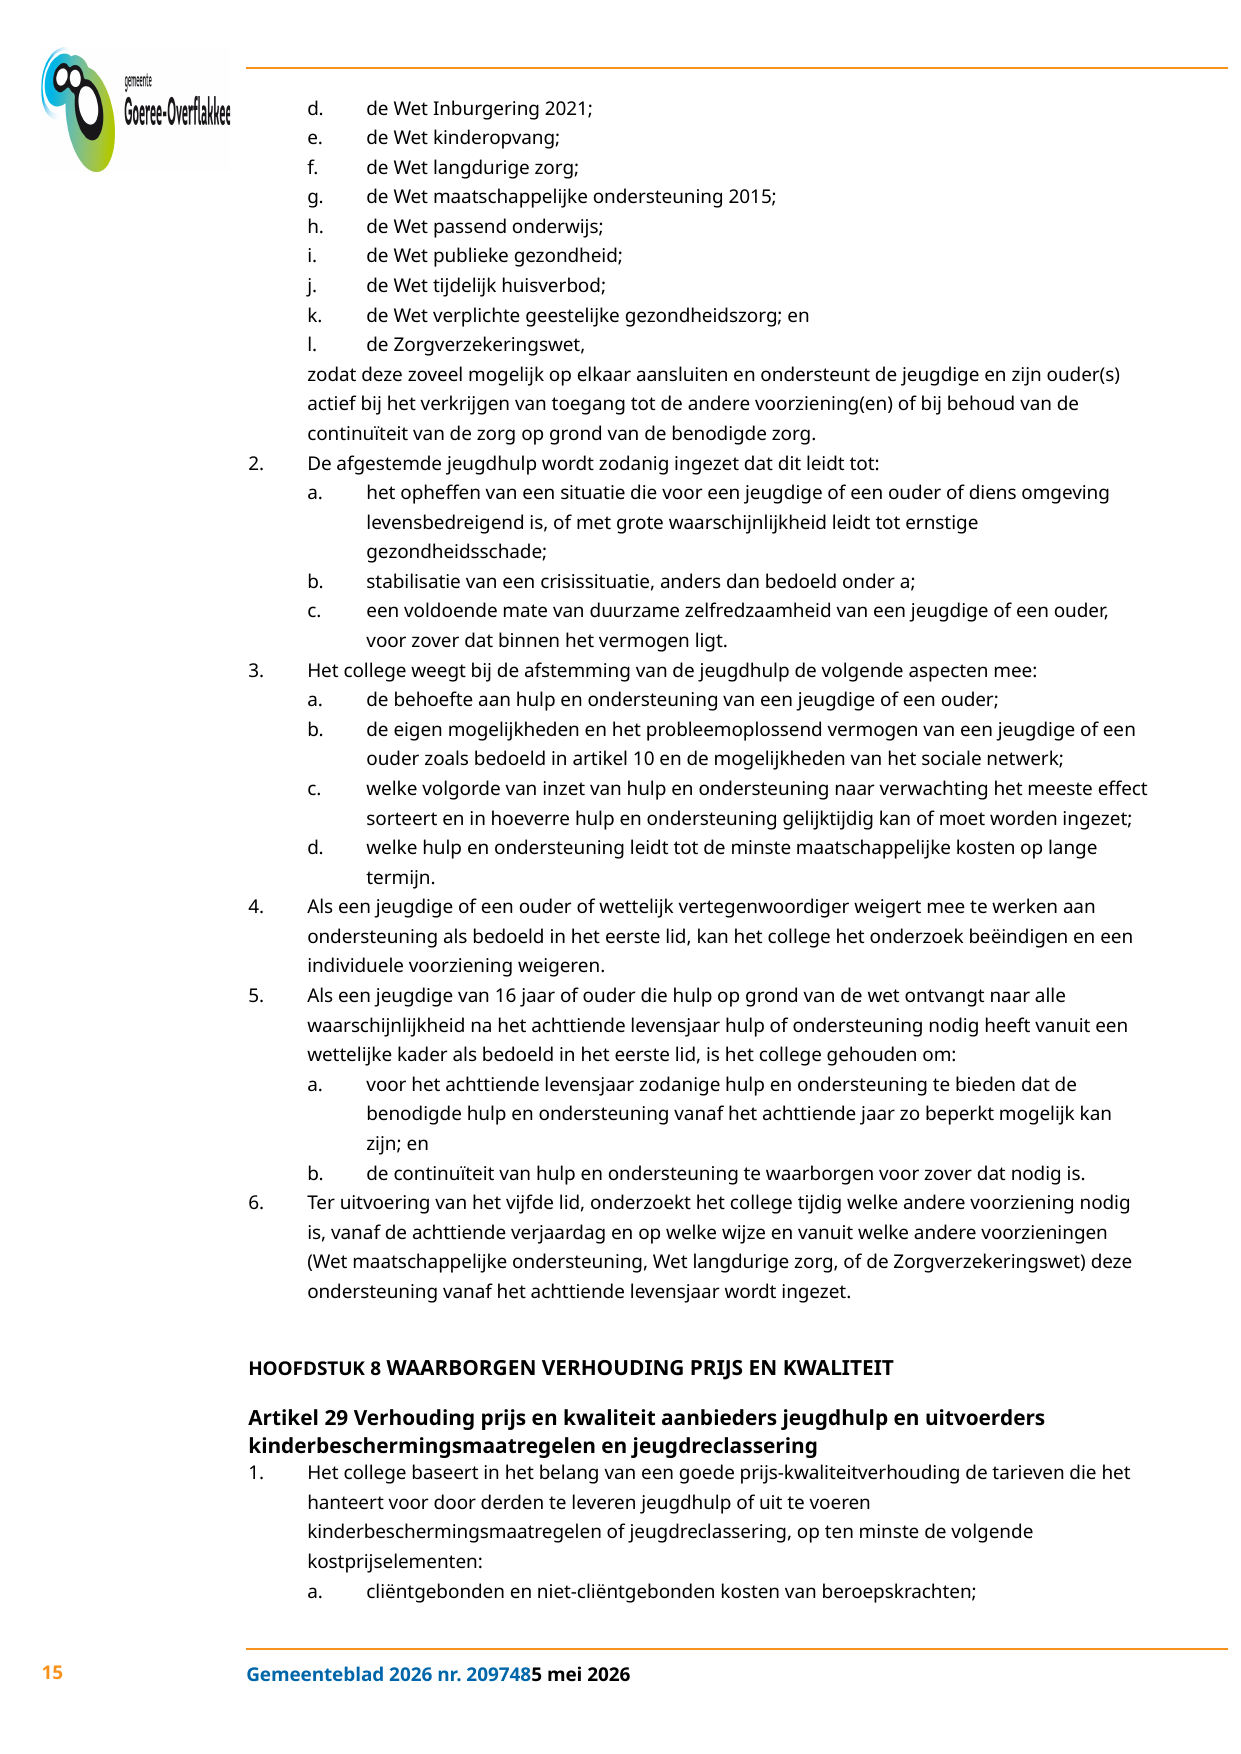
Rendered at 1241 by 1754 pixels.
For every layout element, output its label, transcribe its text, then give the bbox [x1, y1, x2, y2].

list een voldoende mate van duurzame zelfredzaamheid van een jeugdige of een ouder, voor zover dat binnen het vermogen ligt. [307, 598, 1152, 653]
list De afgestemde jeugdhulp wordt zodanig ingezet dat dit leidt tot: [248, 450, 1152, 476]
list Het college weegt bij de afstemming van de jeugdhulp de volgende aspecten mee: [248, 657, 1152, 683]
list welke hulp en ondersteuning leidt tot de minste maatschappelijke kosten op lange termijn. [307, 834, 1152, 890]
list de Wet publieke gezondheid; [307, 243, 1152, 268]
list Als een jeugdige van 16 jaar of ouder die hulp op grond van de wet ontvangt naar alle waarschijnlijkheid na het achttiende levensjaar hulp of ondersteuning nodig heeft vanuit een wettelijke kader als bedoeld in het eerste lid, is het college gehouden om: [248, 982, 1152, 1067]
list de eigen mogelijkheden en het probleemoplossend vermogen van een jeugdige of een ouder zoals bedoeld in artikel 10 en de mogelijkheden van het sociale netwerk; [307, 716, 1152, 771]
list de Zorgverzekeringswet, [307, 331, 1152, 357]
text Artikel 29 Verhouding prijs en kwaliteit aanbieders jeugdhulp en uitvoerders kinderbeschermingsmaatregelen en jeugdreclassering [248, 1403, 1152, 1459]
list zodat deze zoveel mogelijk op elkaar aansluiten en ondersteunt de jeugdige en zijn ouder(s) actief bij het verkrijgen van toegang tot de andere voorziening(en) of bij behoud van de continuïteit van de zorg op grond van de benodigde zorg. [248, 361, 1152, 446]
text HOOFDSTUK 8 WAARBORGEN VERHOUDING PRIJS EN KWALITEIT [248, 1353, 1152, 1382]
list de Wet langdurige zorg; [307, 154, 1152, 180]
list Als een jeugdige of een ouder of wettelijk vertegenwoordiger weigert mee te werken aan ondersteuning als bedoeld in het eerste lid, kan het college het onderzoek beëindigen en een individuele voorziening weigeren. [248, 893, 1152, 978]
list stabilisatie van een crisissituatie, anders dan bedoeld onder a; [307, 568, 1152, 594]
list het opheffen van een situatie die voor een jeugdige of een ouder of diens omgeving levensbedreigend is, of met grote waarschijnlijkheid leidt tot ernstige gezondheidsschade; [307, 479, 1152, 564]
list de behoefte aan hulp en ondersteuning van een jeugdige of een ouder; [307, 686, 1152, 712]
picture [41, 47, 231, 172]
list de Wet kinderopvang; [307, 124, 1152, 150]
list de Wet Inburgering 2021; [307, 95, 1152, 121]
list de Wet passend onderwijs; [307, 213, 1152, 239]
list Ter uitvoering van het vijfde lid, onderzoekt het college tijdig welke andere voorziening nodig is, vanaf de achttiende verjaardag en op welke wijze en vanuit welke andere voorzieningen (Wet maatschappelijke ondersteuning, Wet langdurige zorg, of de Zorgverzekeringswet) deze ondersteuning vanaf het achttiende levensjaar wordt ingezet. [248, 1189, 1152, 1304]
list welke volgorde van inzet van hulp en ondersteuning naar verwachting het meeste effect sorteert en in hoeverre hulp en ondersteuning gelijktijdig kan of moet worden ingezet; [307, 775, 1152, 831]
list de Wet tijdelijk huisverbod; [307, 272, 1152, 298]
list de Wet verplichte geestelijke gezondheidszorg; en [307, 302, 1152, 328]
list de continuïteit van hulp en ondersteuning te waarborgen voor zover dat nodig is. [307, 1160, 1152, 1186]
list de Wet maatschappelijke ondersteuning 2015; [307, 183, 1152, 209]
list cliëntgebonden en niet-cliëntgebonden kosten van beroepskrachten; [307, 1578, 1152, 1603]
list voor het achttiende levensjaar zodanige hulp en ondersteuning te bieden dat de benodigde hulp en ondersteuning vanaf het achttiende jaar zo beperkt mogelijk kan zijn; en [307, 1071, 1152, 1156]
list Het college baseert in het belang van een goede prijs-kwaliteitverhouding de tarieven die het hanteert voor door derden te leveren jeugdhulp of uit te voeren kinderbeschermingsmaatregelen of jeugdreclassering, op ten minste de volgende kostprijselementen: [248, 1459, 1152, 1574]
